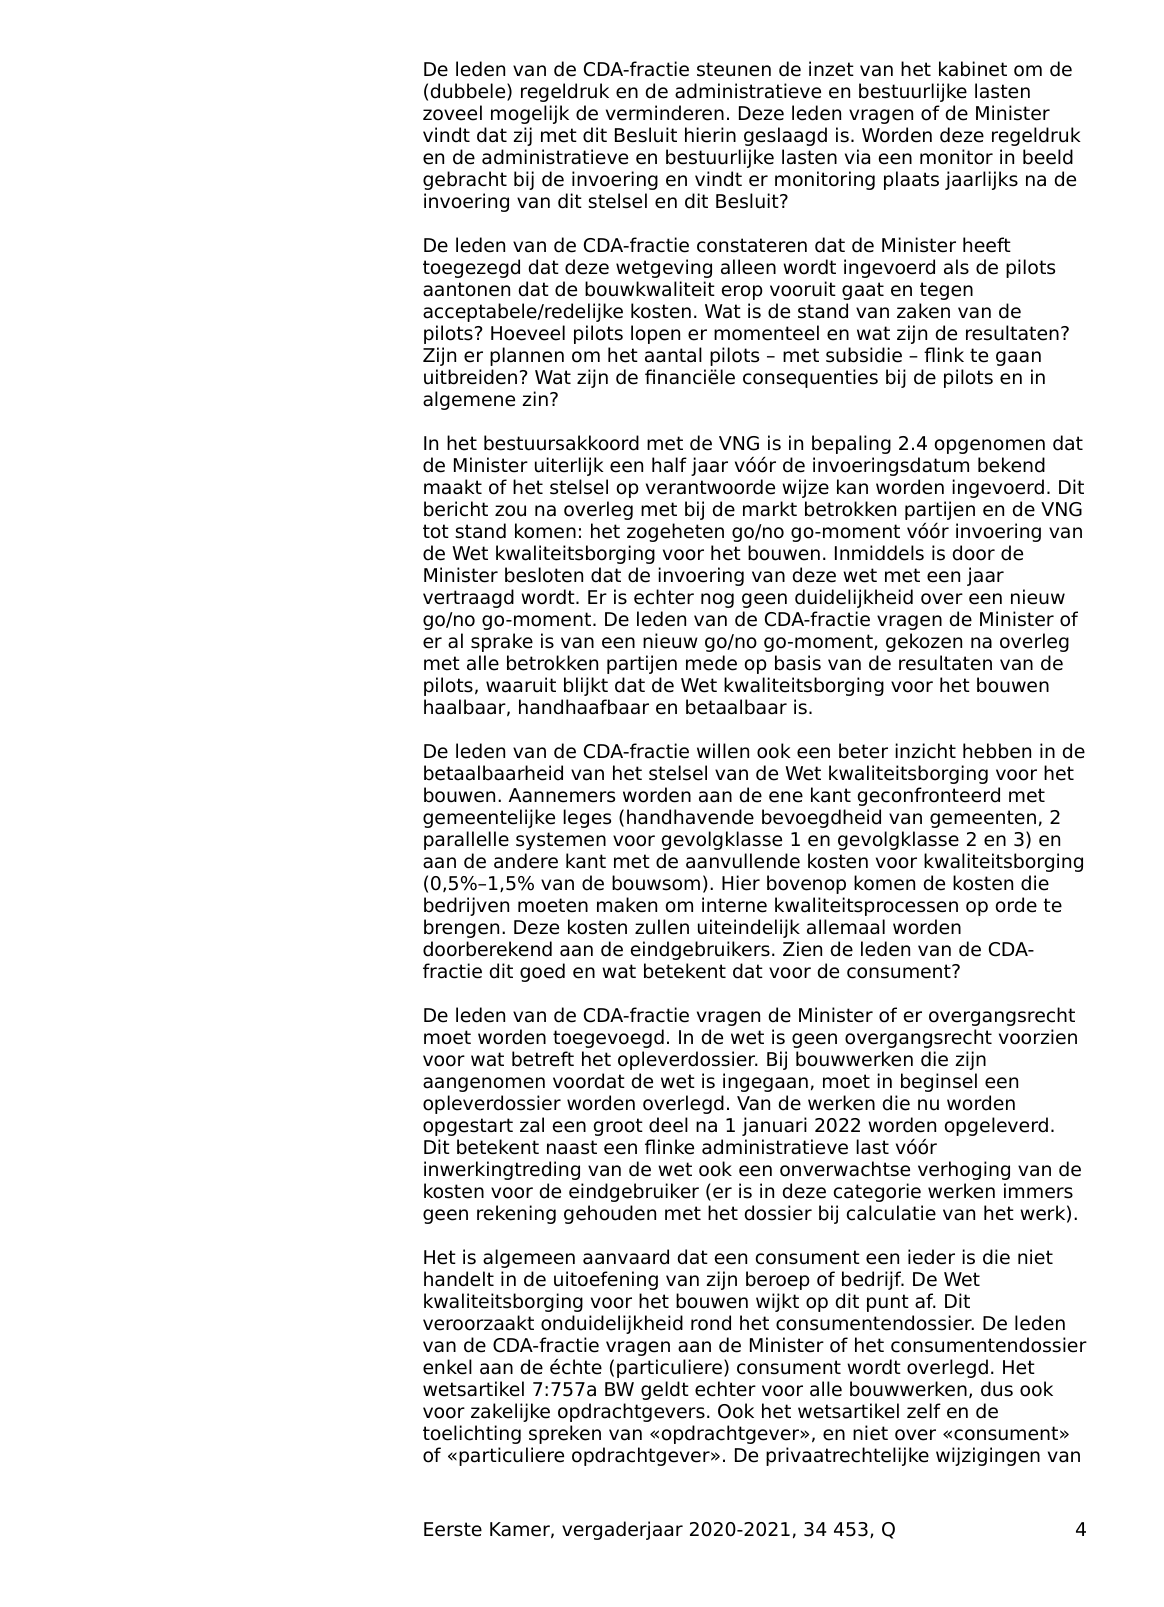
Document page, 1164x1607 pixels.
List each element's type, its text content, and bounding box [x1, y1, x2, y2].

text De leden van de CDA-fractie vragen de Minister of er overgangsrecht moet worden toegevoegd. In de wet is geen overgangsrecht voorzien voor wat betreft het opleverdossier. Bij bouwwerken die zijn aangenomen voordat de wet is ingegaan, moet in beginsel een opleverdossier worden overlegd. Van de werken die nu worden opgestart zal een groot deel na 1 januari 2022 worden opgeleverd. Dit betekent naast een flinke administratieve last vóór inwerkingtreding van de wet ook een onverwachtse verhoging van de kosten voor de eindgebruiker (er is in deze categorie werken immers geen rekening gehouden met het dossier bij calculatie van het werk). [422, 1005, 1087, 1225]
text De leden van de CDA-fractie constateren dat de Minister heeft toegezegd dat deze wetgeving alleen wordt ingevoerd als de pilots aantonen dat de bouwkwaliteit erop vooruit gaat en tegen acceptabele/redelijke kosten. Wat is de stand van zaken van de pilots? Hoeveel pilots lopen er momenteel en wat zijn de resultaten? Zijn er plannen om het aantal pilots – met subsidie – flink te gaan uitbreiden? Wat zijn de financiële consequenties bij de pilots en in algemene zin? [422, 235, 1087, 411]
text Het is algemeen aanvaard dat een consument een ieder is die niet handelt in de uitoefening van zijn beroep of bedrijf. De Wet kwaliteitsborging voor het bouwen wijkt op dit punt af. Dit veroorzaakt onduidelijkheid rond het consumentendossier. De leden van de CDA-fractie vragen aan de Minister of het consumentendossier enkel aan de échte (particuliere) consument wordt overlegd. Het wetsartikel 7:757a BW geldt echter voor alle bouwwerken, dus ook voor zakelijke opdrachtgevers. Ook het wetsartikel zelf en de toelichting spreken van «opdrachtgever», en niet over «consument» of «particuliere opdrachtgever». De privaatrechtelijke wijzigingen van [422, 1247, 1087, 1467]
text In het bestuursakkoord met de VNG is in bepaling 2.4 opgenomen dat de Minister uiterlijk een half jaar vóór de invoeringsdatum bekend maakt of het stelsel op verantwoorde wijze kan worden ingevoerd. Dit bericht zou na overleg met bij de markt betrokken partijen en de VNG tot stand komen: het zogeheten go/no go-moment vóór invoering van de Wet kwaliteitsborging voor het bouwen. Inmiddels is door de Minister besloten dat de invoering van deze wet met een jaar vertraagd wordt. Er is echter nog geen duidelijkheid over een nieuw go/no go-moment. De leden van de CDA-fractie vragen de Minister of er al sprake is van een nieuw go/no go-moment, gekozen na overleg met alle betrokken partijen mede op basis van de resultaten van de pilots, waaruit blijkt dat de Wet kwaliteitsborging voor het bouwen haalbaar, handhaafbaar en betaalbaar is. [422, 433, 1087, 719]
text De leden van de CDA-fractie willen ook een beter inzicht hebben in de betaalbaarheid van het stelsel van de Wet kwaliteitsborging voor het bouwen. Aannemers worden aan de ene kant geconfronteerd met gemeentelijke leges (handhavende bevoegdheid van gemeenten, 2 parallelle systemen voor gevolgklasse 1 en gevolgklasse 2 en 3) en aan de andere kant met de aanvullende kosten voor kwaliteitsborging (0,5%–1,5% van de bouwsom). Hier bovenop komen de kosten die bedrijven moeten maken om interne kwaliteitsprocessen op orde te brengen. Deze kosten zullen uiteindelijk allemaal worden doorberekend aan de eindgebruikers. Zien de leden van de CDA-fractie dit goed en wat betekent dat voor de consument? [422, 741, 1087, 983]
text De leden van de CDA-fractie steunen de inzet van het kabinet om de (dubbele) regeldruk en de administratieve en bestuurlijke lasten zoveel mogelijk de verminderen. Deze leden vragen of de Minister vindt dat zij met dit Besluit hierin geslaagd is. Worden deze regeldruk en de administratieve en bestuurlijke lasten via een monitor in beeld gebracht bij de invoering en vindt er monitoring plaats jaarlijks na de invoering van dit stelsel en dit Besluit? [422, 59, 1087, 213]
